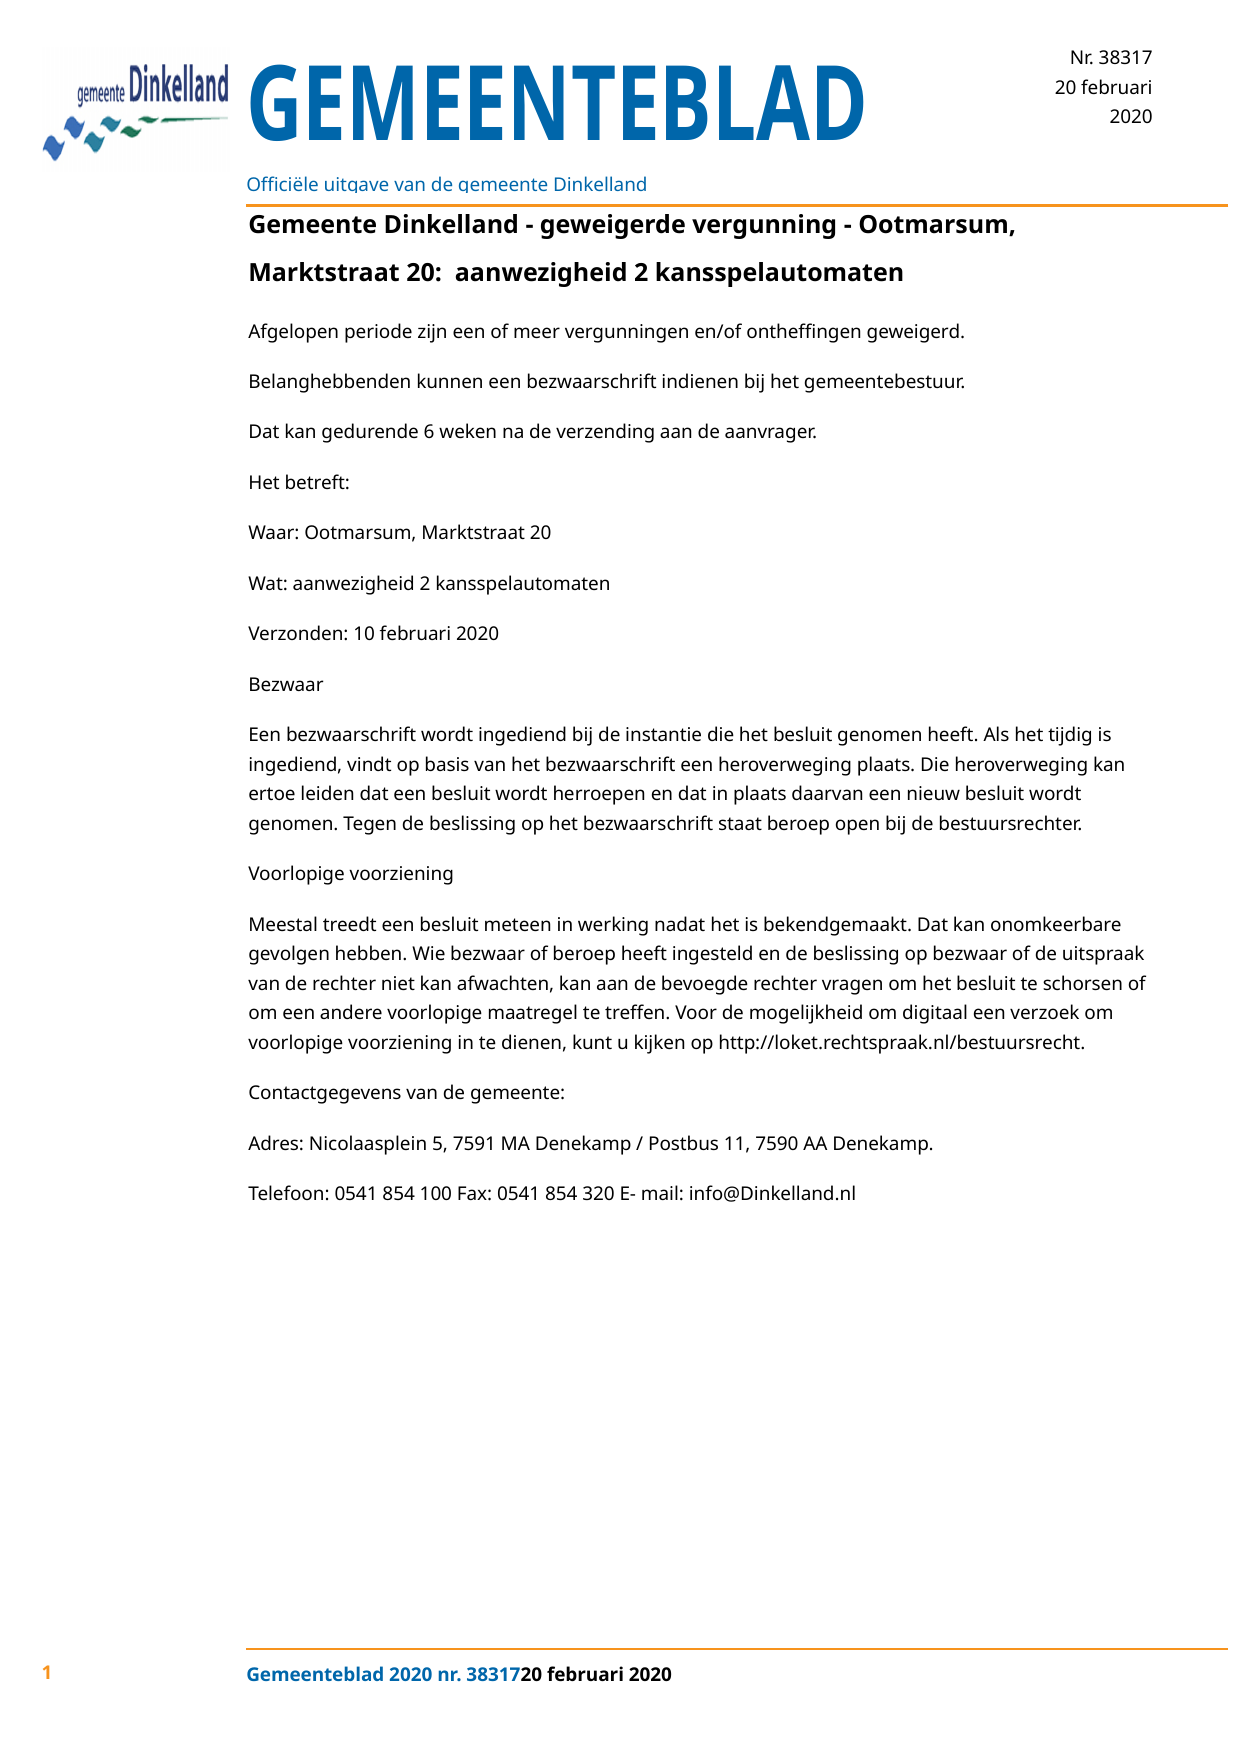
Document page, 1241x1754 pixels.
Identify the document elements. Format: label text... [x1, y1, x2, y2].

text Belanghebbenden kunnen een bezwaarschrift indienen bij het gemeentebestuur. [248, 368, 1152, 394]
text Verzonden: 10 februari 2020 [248, 620, 1152, 646]
text Een bezwaarschrift wordt ingediend bij de instantie die het besluit genomen heeft. Als het tijdig is ingediend, vindt op basis van het bezwaarschrift een heroverweging plaats. Die heroverweging kan ertoe leiden dat een besluit wordt herroepen en dat in plaats daarvan een nieuw besluit wordt genomen. Tegen de beslissing op het bezwaarschrift staat beroep open bij de bestuursrechter. [248, 721, 1152, 836]
text Bezwaar [248, 671, 1152, 697]
text Contactgegevens van de gemeente: [248, 1079, 1152, 1105]
text Voorlopige voorziening [248, 860, 1152, 886]
text Wat: aanwezigheid 2 kansspelautomaten [248, 570, 1152, 596]
text Het betreft: [248, 469, 1152, 495]
picture [41, 47, 231, 172]
text Waar: Ootmarsum, Marktstraat 20 [248, 519, 1152, 545]
text Meestal treedt een besluit meteen in werking nadat het is bekendgemaakt. Dat kan onomkeerbare gevolgen hebben. Wie bezwaar of beroep heeft ingesteld en de beslissing op bezwaar of de uitspraak van de rechter niet kan afwachten, kan aan de bevoegde rechter vragen om het besluit te schorsen of om een andere voorlopige maatregel te treffen. Voor de mogelijkheid om digitaal een verzoek om voorlopige voorziening in te dienen, kunt u kijken op http://loket.rechtspraak.nl/bestuursrecht. [248, 911, 1152, 1055]
text Dat kan gedurende 6 weken na de verzending aan de aanvrager. [248, 419, 1152, 444]
text Telefoon: 0541 854 100 Fax: 0541 854 320 E- mail: info@Dinkelland.nl [248, 1180, 1152, 1206]
text Gemeente Dinkelland - geweigerde vergunning - Ootmarsum, Marktstraat 20: aanwezigheid 2 kansspelautomaten [248, 207, 1152, 288]
text Afgelopen periode zijn een of meer vergunningen en/of ontheffingen geweigerd. [248, 318, 1152, 344]
text Adres: Nicolaasplein 5, 7591 MA Denekamp / Postbus 11, 7590 AA Denekamp. [248, 1130, 1152, 1156]
